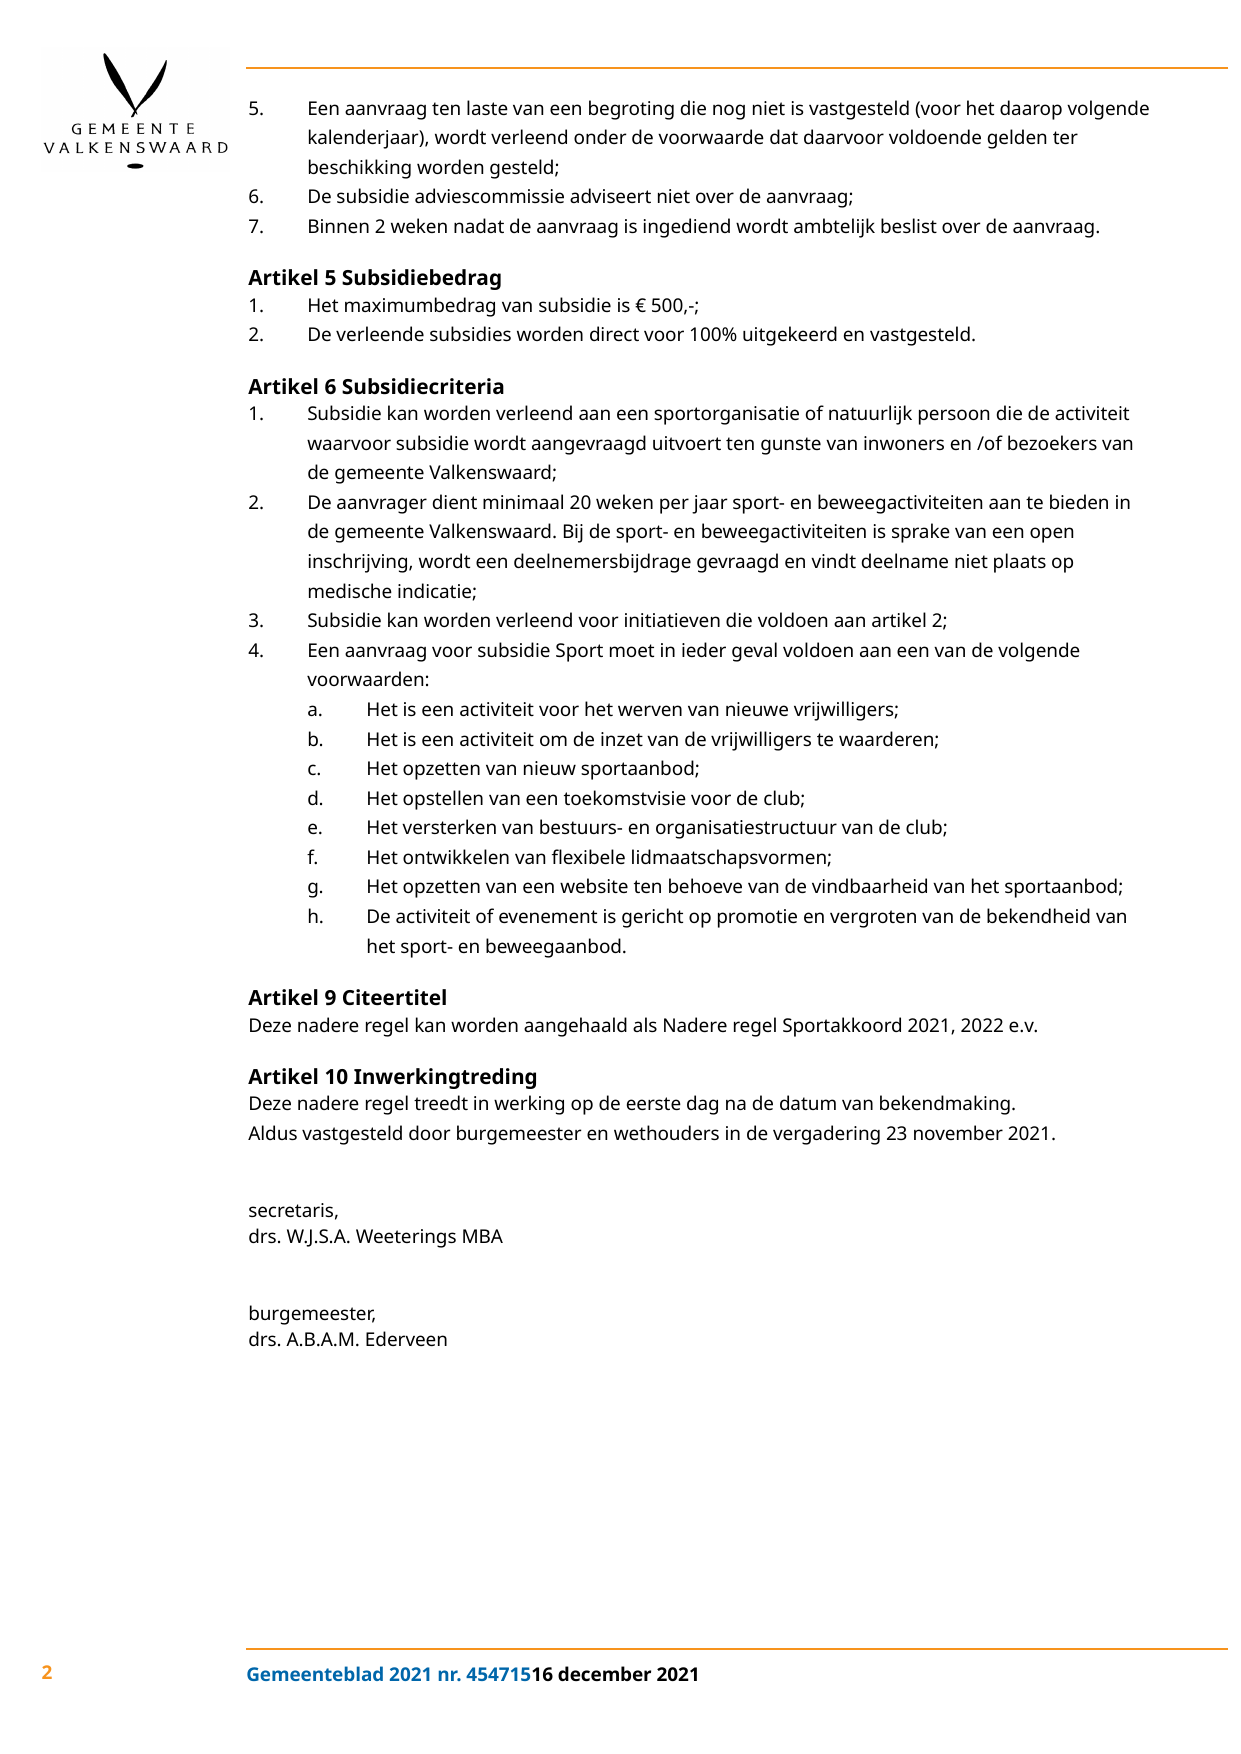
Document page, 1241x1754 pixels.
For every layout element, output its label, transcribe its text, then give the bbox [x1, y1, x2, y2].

text secretaris, [248, 1197, 1152, 1223]
text drs. A.B.A.M. Ederveen [248, 1326, 1152, 1352]
list Het maximumbedrag van subsidie is € 500,-; [248, 292, 1152, 318]
text burgemeester, [248, 1300, 1152, 1326]
list De activiteit of evenement is gericht op promotie en vergroten van de bekendheid van het sport- en beweegaanbod. [307, 903, 1152, 959]
list Het opzetten van een website ten behoeve van de vindbaarheid van het sportaanbod; [307, 874, 1152, 899]
list Het is een activiteit om de inzet van de vrijwilligers te waarderen; [307, 726, 1152, 752]
list Het ontwikkelen van flexibele lidmaatschapsvormen; [307, 844, 1152, 870]
text Aldus vastgesteld door burgemeester en wethouders in de vergadering 23 november 2021. [248, 1120, 1152, 1146]
text Artikel 6 Subsidiecriteria [248, 372, 1152, 400]
list Het is een activiteit voor het werven van nieuwe vrijwilligers; [307, 696, 1152, 722]
list De aanvrager dient minimaal 20 weken per jaar sport- en beweegactiviteiten aan te bieden in de gemeente Valkenswaard. Bij de sport- en beweegactiviteiten is sprake van een open inschrijving, wordt een deelnemersbijdrage gevraagd en vindt deelname niet plaats op medische indicatie; [248, 489, 1152, 604]
list Het versterken van bestuurs- en organisatiestructuur van de club; [307, 814, 1152, 840]
list Subsidie kan worden verleend aan een sportorganisatie of natuurlijk persoon die de activiteit waarvoor subsidie wordt aangevraagd uitvoert ten gunste van inwoners en /of bezoekers van de gemeente Valkenswaard; [248, 400, 1152, 485]
list Het opstellen van een toekomstvisie voor de club; [307, 785, 1152, 811]
text Artikel 9 Citeertitel [248, 983, 1152, 1012]
text Artikel 10 Inwerkingtreding [248, 1062, 1152, 1091]
list Het opzetten van nieuw sportaanbod; [307, 755, 1152, 781]
text Deze nadere regel treedt in werking op de eerste dag na de datum van bekendmaking. [248, 1091, 1152, 1116]
list Een aanvraag ten laste van een begroting die nog niet is vastgesteld (voor het daarop volgende kalenderjaar), wordt verleend onder de voorwaarde dat daarvoor voldoende gelden ter beschikking worden gesteld; [248, 95, 1152, 180]
list Subsidie kan worden verleend voor initiatieven die voldoen aan artikel 2; [248, 607, 1152, 633]
list Binnen 2 weken nadat de aanvraag is ingediend wordt ambtelijk beslist over de aanvraag. [248, 213, 1152, 239]
picture [41, 47, 231, 172]
text drs. W.J.S.A. Weeterings MBA [248, 1223, 1152, 1249]
list Een aanvraag voor subsidie Sport moet in ieder geval voldoen aan een van de volgende voorwaarden: [248, 637, 1152, 692]
text Artikel 5 Subsidiebedrag [248, 263, 1152, 292]
list De verleende subsidies worden direct voor 100% uitgekeerd en vastgesteld. [248, 322, 1152, 347]
list De subsidie adviescommissie adviseert niet over de aanvraag; [248, 183, 1152, 209]
text Deze nadere regel kan worden aangehaald als Nadere regel Sportakkoord 2021, 2022 e.v. [248, 1012, 1152, 1037]
